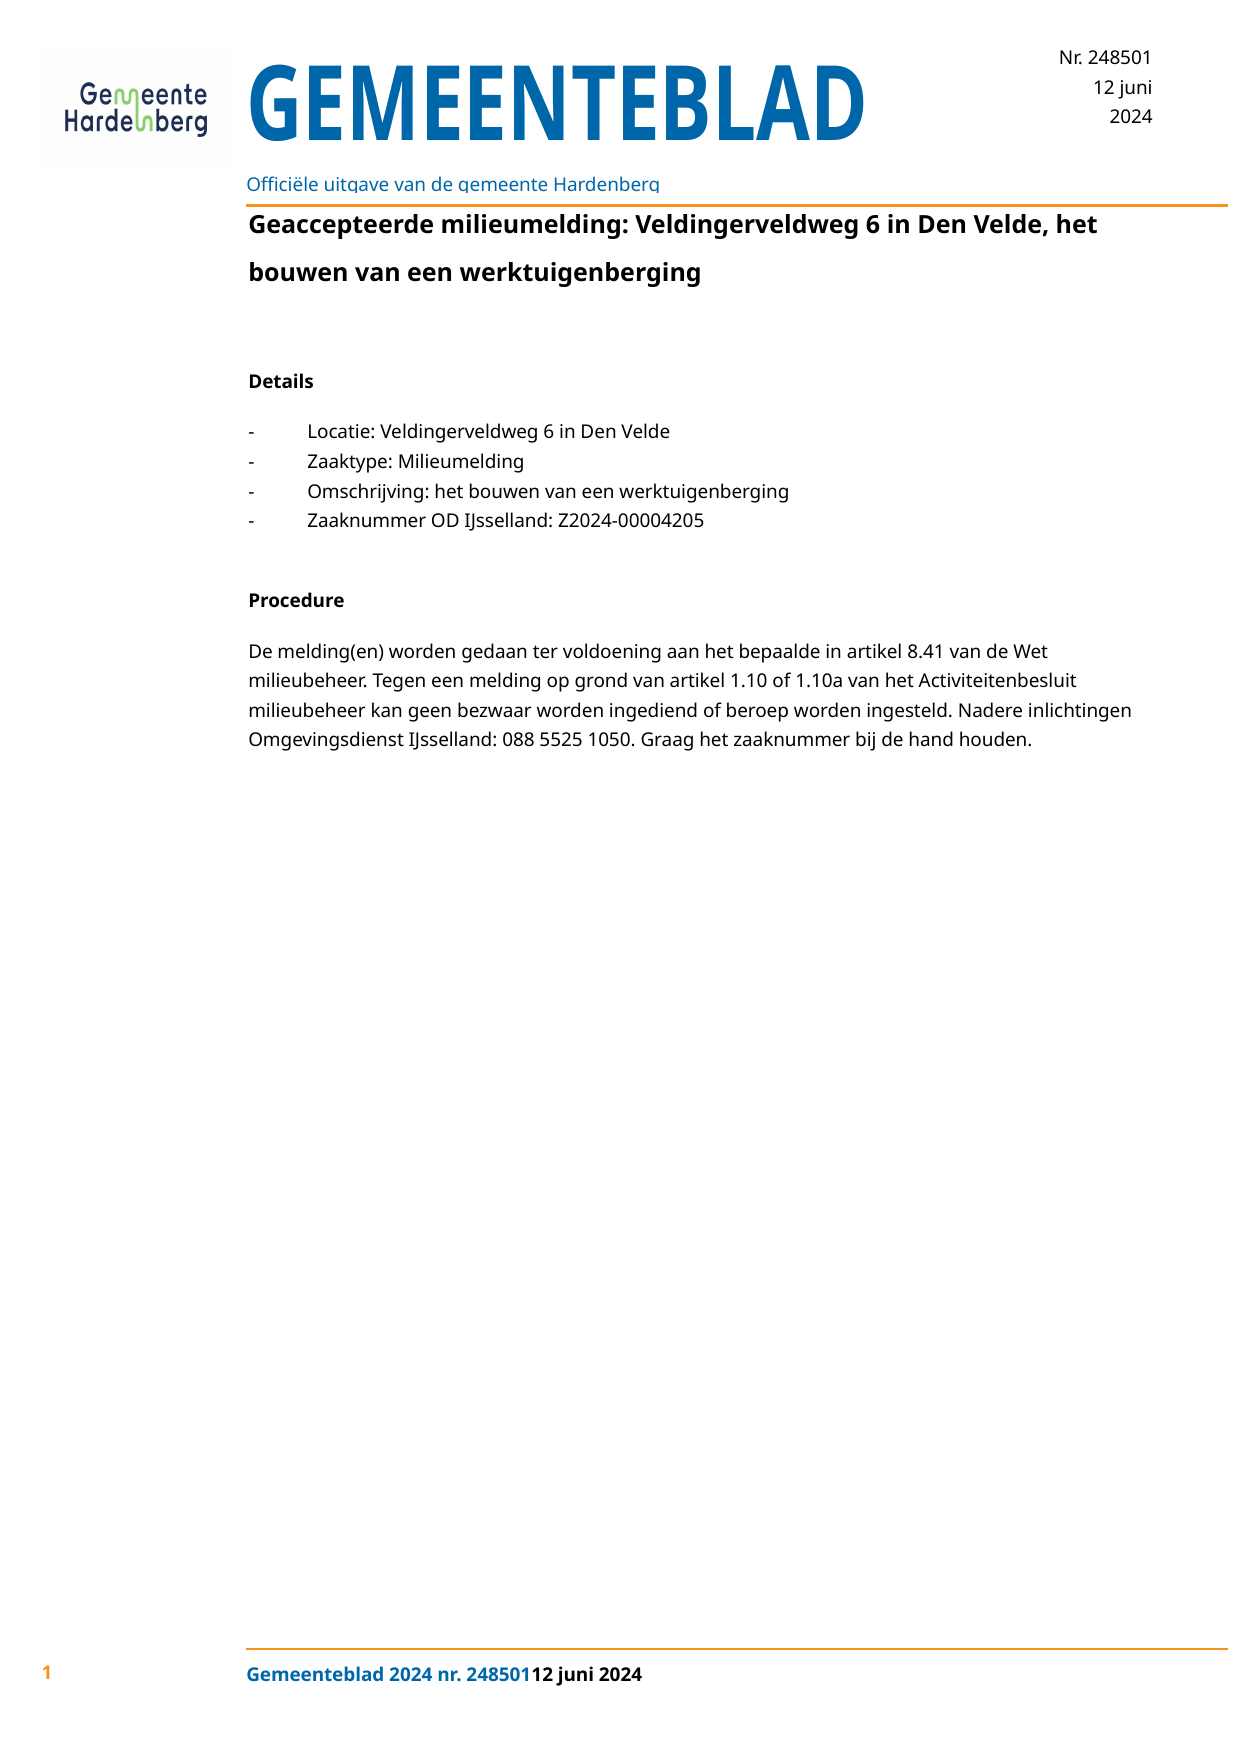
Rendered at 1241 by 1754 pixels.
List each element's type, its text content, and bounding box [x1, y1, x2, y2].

text Procedure [248, 587, 1152, 613]
text Geaccepteerde milieumelding: Veldingerveldweg 6 in Den Velde, het bouwen van een werktuigenberging [248, 207, 1152, 288]
list Locatie: Veldingerveldweg 6 in Den Velde [248, 419, 1152, 444]
list Zaaknummer OD IJsselland: Z2024-00004205 [248, 507, 1152, 533]
list Zaaktype: Milieumelding [248, 448, 1152, 474]
text Details [248, 368, 1152, 394]
picture [41, 47, 231, 172]
list Omschrijving: het bouwen van een werktuigenberging [248, 478, 1152, 504]
text De melding(en) worden gedaan ter voldoening aan het bepaalde in artikel 8.41 van de Wet milieubeheer. Tegen een melding op grond van artikel 1.10 of 1.10a van het Activiteitenbesluit milieubeheer kan geen bezwaar worden ingediend of beroep worden ingesteld. Nadere inlichtingen Omgevingsdienst IJsselland: 088 5525 1050. Graag het zaaknummer bij de hand houden. [248, 638, 1152, 752]
